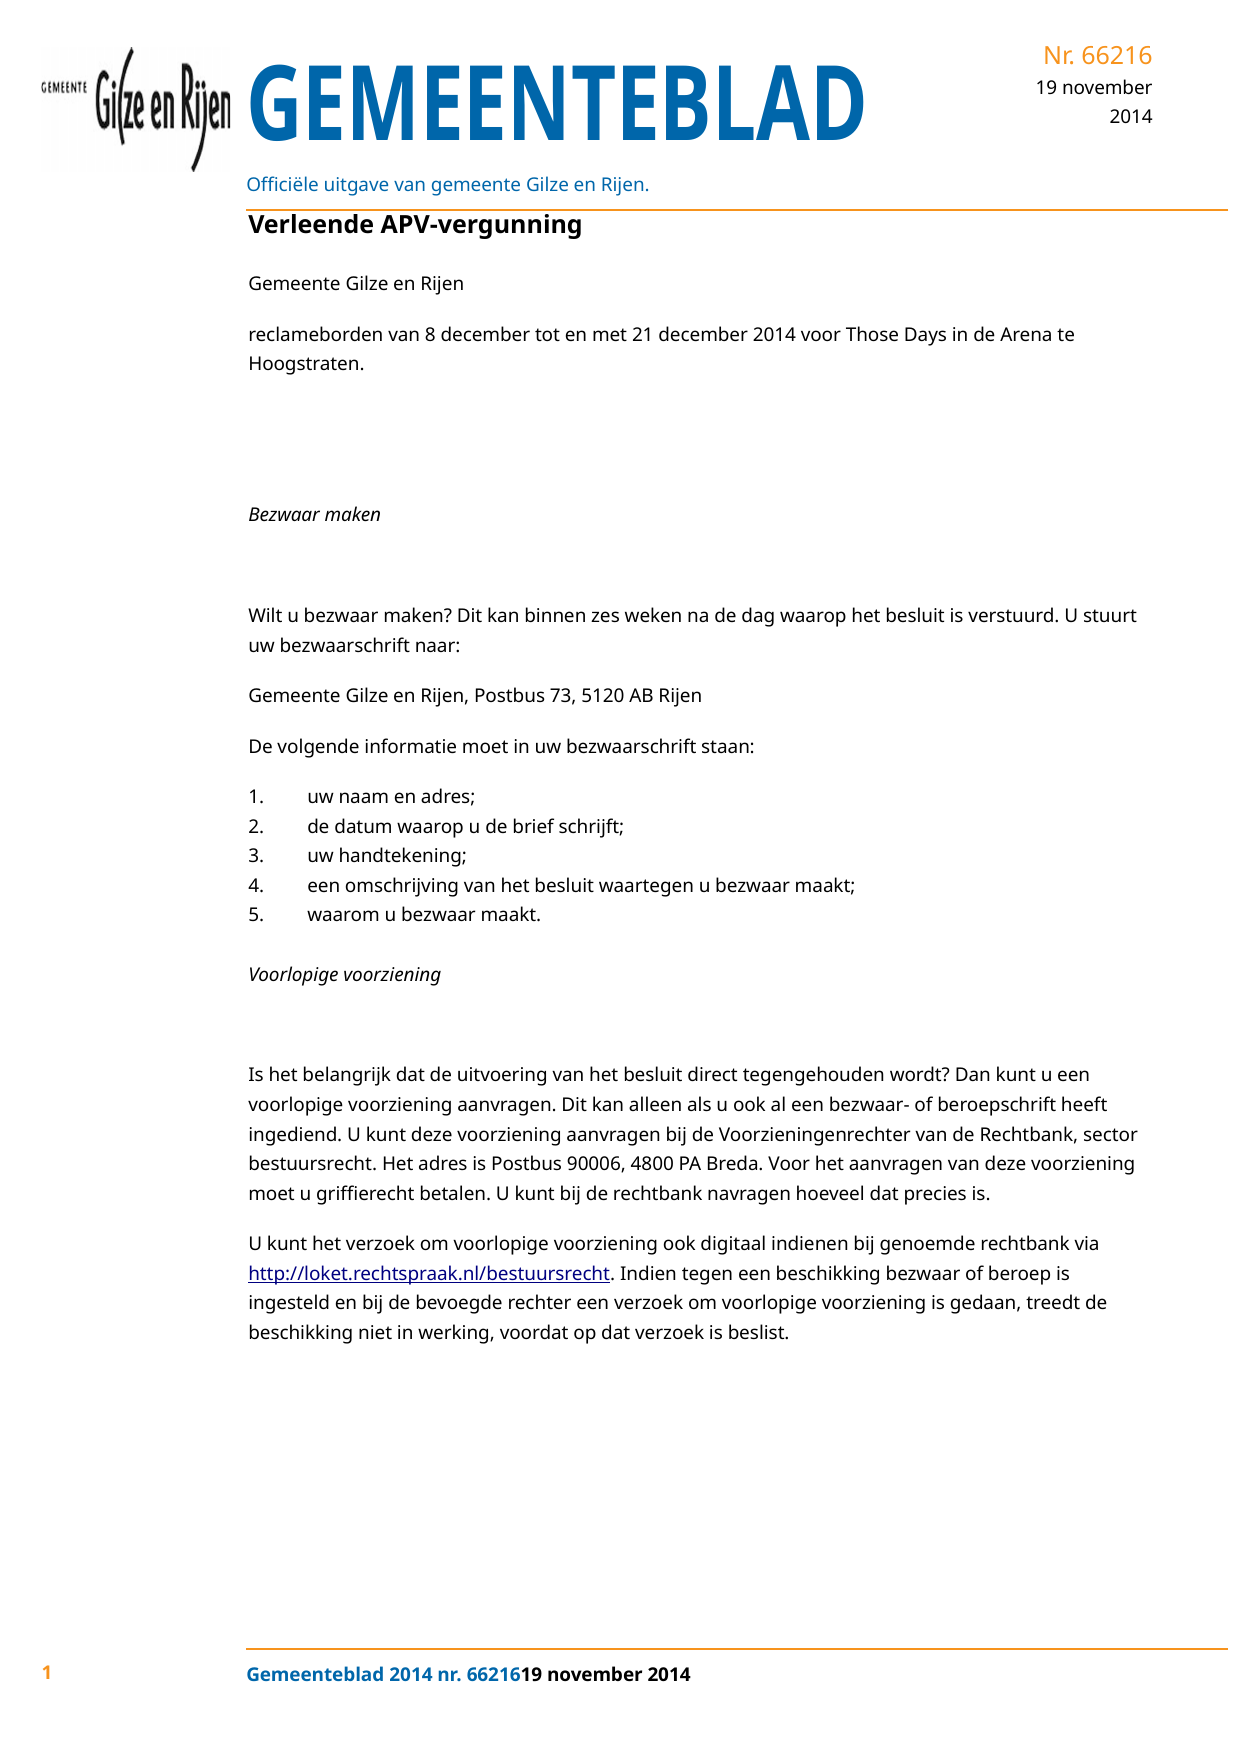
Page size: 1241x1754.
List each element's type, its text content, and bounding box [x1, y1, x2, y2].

list uw handtekening; [248, 842, 1152, 868]
picture [41, 47, 231, 172]
list waarom u bezwaar maakt. [248, 902, 1152, 927]
text reclameborden van 8 december tot en met 21 december 2014 voor Those Days in de Arena te Hoogstraten. [248, 321, 1152, 376]
text Bezwaar maken [248, 502, 1152, 527]
text Gemeente Gilze en Rijen [248, 270, 1152, 296]
text Voorlopige voorziening [248, 961, 1152, 986]
text Is het belangrijk dat de uitvoering van het besluit direct tegengehouden wordt? Dan kunt u een voorlopige voorziening aanvragen. Dit kan alleen als u ook al een bezwaar- of beroepschrift heeft ingediend. U kunt deze voorziening aanvragen bij de Voorzieningenrechter van de Rechtbank, sector bestuursrecht. Het adres is Postbus 90006, 4800 PA Breda. Voor het aanvragen van deze voorziening moet u griffierecht betalen. U kunt bij de rechtbank navragen hoeveel dat precies is. [248, 1062, 1152, 1206]
text Gemeente Gilze en Rijen, Postbus 73, 5120 AB Rijen [248, 682, 1152, 708]
text Verleende APV-vergunning [248, 211, 1152, 241]
text De volgende informatie moet in uw bezwaarschrift staan: [248, 733, 1152, 758]
text U kunt het verzoek om voorlopige voorziening ook digitaal indienen bij genoemde rechtbank via http://loket.rechtspraak.nl/bestuursrecht. Indien tegen een beschikking bezwaar of beroep is ingesteld en bij de bevoegde rechter een verzoek om voorlopige voorziening is gedaan, treedt de beschikking niet in werking, voordat op dat verzoek is beslist. [248, 1230, 1152, 1345]
list uw naam en adres; [248, 783, 1152, 809]
list een omschrijving van het besluit waartegen u bezwaar maakt; [248, 872, 1152, 898]
text Wilt u bezwaar maken? Dit kan binnen zes weken na de dag waarop het besluit is verstuurd. U stuurt uw bezwaarschrift naar: [248, 602, 1152, 658]
list de datum waarop u de brief schrijft; [248, 813, 1152, 838]
